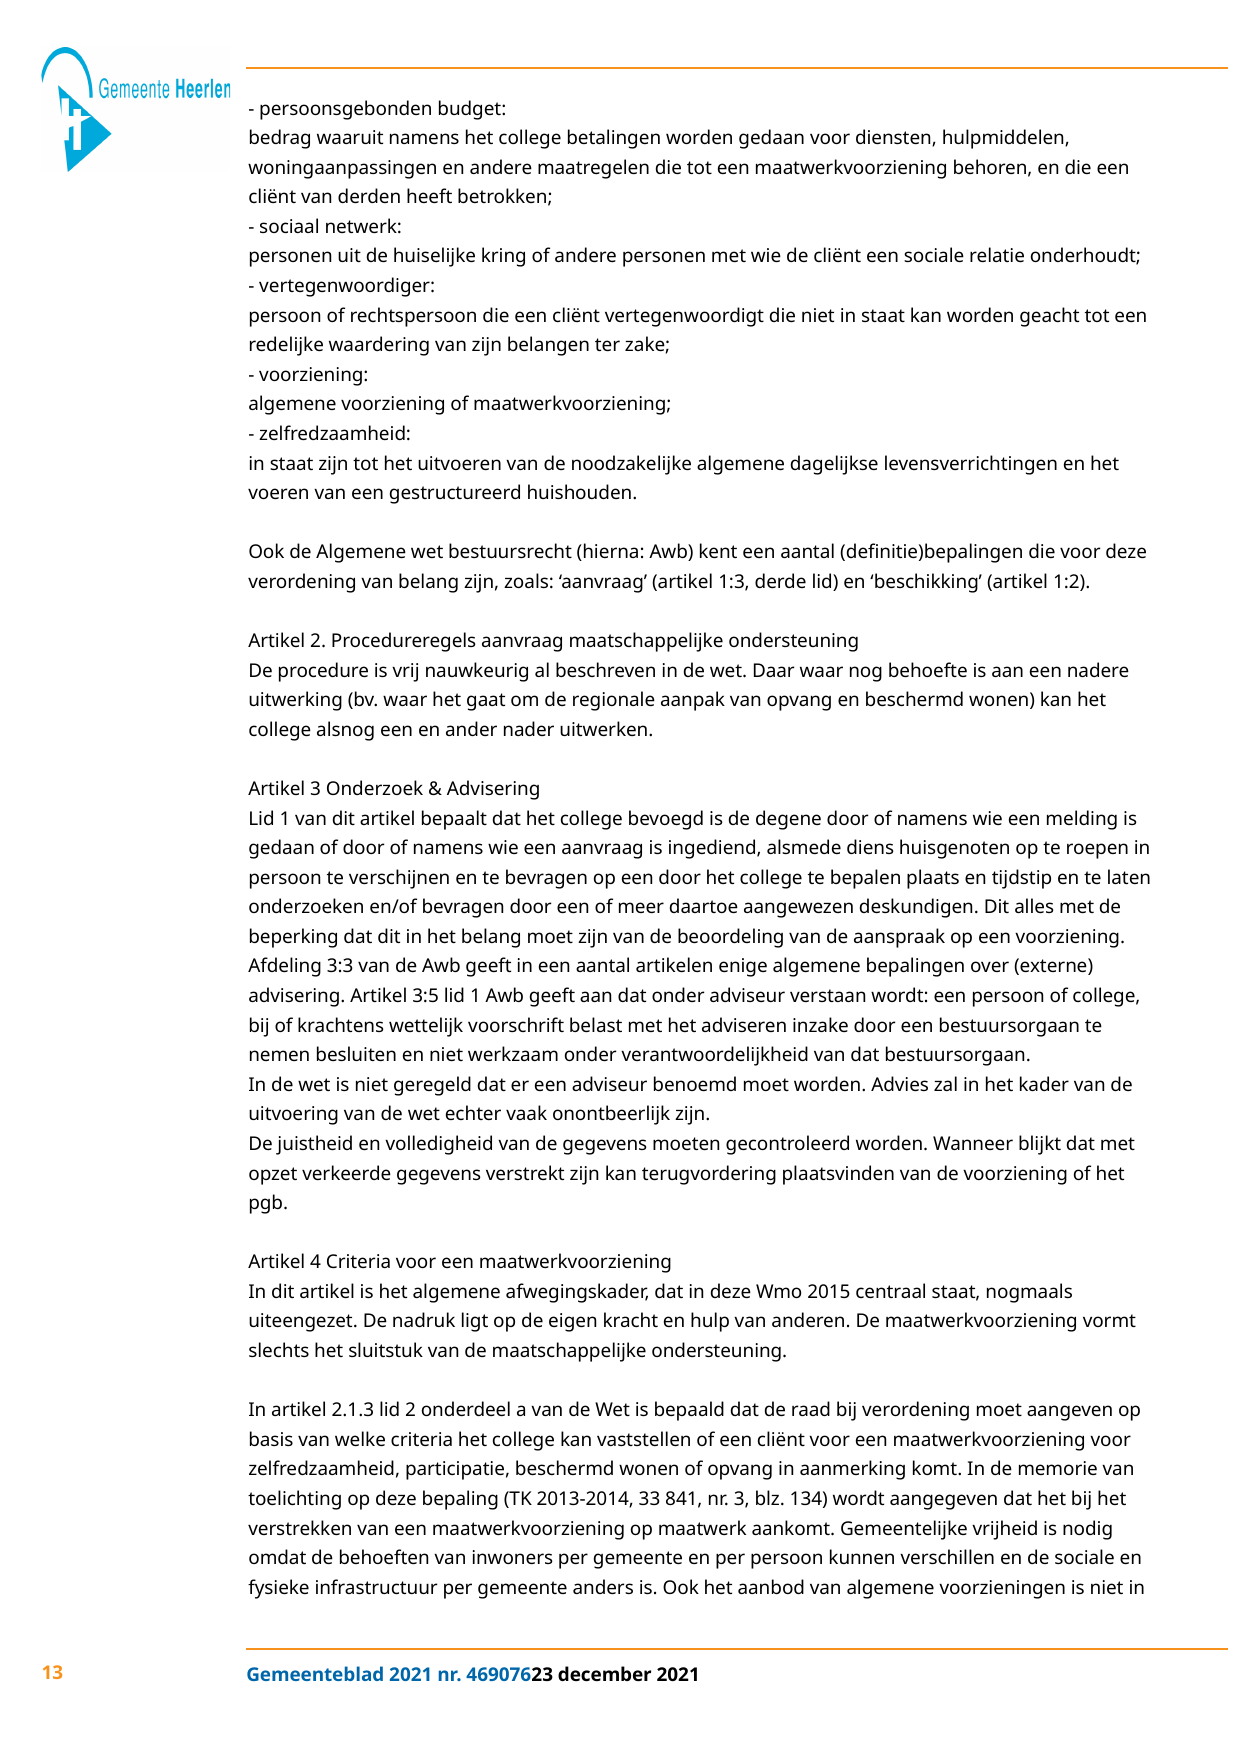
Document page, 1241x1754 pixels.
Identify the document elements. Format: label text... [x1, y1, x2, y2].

text - zelfredzaamheid: [248, 420, 1152, 446]
text bedrag waaruit namens het college betalingen worden gedaan voor diensten, hulpmiddelen, woningaanpassingen en andere maatregelen die tot een maatwerkvoorziening behoren, en die een cliënt van derden heeft betrokken; [248, 124, 1152, 209]
text Lid 1 van dit artikel bepaalt dat het college bevoegd is de degene door of namens wie een melding is gedaan of door of namens wie een aanvraag is ingediend, alsmede diens huisgenoten op te roepen in persoon te verschijnen en te bevragen op een door het college te bepalen plaats en tijdstip en te laten onderzoeken en/of bevragen door een of meer daartoe aangewezen deskundigen. Dit alles met de beperking dat dit in het belang moet zijn van de beoordeling van de aanspraak op een voorziening. [248, 805, 1152, 949]
text - persoonsgebonden budget: [248, 95, 1152, 121]
text - sociaal netwerk: [248, 213, 1152, 239]
text Artikel 3 Onderzoek & Advisering [248, 775, 1152, 801]
text - voorziening: [248, 361, 1152, 387]
text De procedure is vrij nauwkeurig al beschreven in de wet. Daar waar nog behoefte is aan een nadere uitwerking (bv. waar het gaat om de regionale aanpak van opvang en beschermd wonen) kan het college alsnog een en ander nader uitwerken. [248, 657, 1152, 742]
text algemene voorziening of maatwerkvoorziening; [248, 391, 1152, 416]
text Artikel 2. Procedureregels aanvraag maatschappelijke ondersteuning [248, 627, 1152, 653]
text persoon of rechtspersoon die een cliënt vertegenwoordigt die niet in staat kan worden geacht tot een redelijke waardering van zijn belangen ter zake; [248, 302, 1152, 357]
text De juistheid en volledigheid van de gegevens moeten gecontroleerd worden. Wanneer blijkt dat met opzet verkeerde gegevens verstrekt zijn kan terugvordering plaatsvinden van de voorziening of het pgb. [248, 1130, 1152, 1215]
text In de wet is niet geregeld dat er een adviseur benoemd moet worden. Advies zal in het kader van de uitvoering van de wet echter vaak onontbeerlijk zijn. [248, 1071, 1152, 1126]
text Ook de Algemene wet bestuursrecht (hierna: Awb) kent een aantal (definitie)bepalingen die voor deze verordening van belang zijn, zoals: ‘aanvraag’ (artikel 1:3, derde lid) en ‘beschikking’ (artikel 1:2). [248, 538, 1152, 594]
text In dit artikel is het algemene afwegingskader, dat in deze Wmo 2015 centraal staat, nogmaals uiteengezet. De nadruk ligt op de eigen kracht en hulp van anderen. De maatwerkvoorziening vormt slechts het sluitstuk van de maatschappelijke ondersteuning. [248, 1278, 1152, 1363]
text In artikel 2.1.3 lid 2 onderdeel a van de Wet is bepaald dat de raad bij verordening moet aangeven op basis van welke criteria het college kan vaststellen of een cliënt voor een maatwerkvoorziening voor zelfredzaamheid, participatie, beschermd wonen of opvang in aanmerking komt. In de memorie van toelichting op deze bepaling (TK 2013-2014, 33 841, nr. 3, blz. 134) wordt aangegeven dat het bij het verstrekken van een maatwerkvoorziening op maatwerk aankomt. Gemeentelijke vrijheid is nodig omdat de behoeften van inwoners per gemeente en per persoon kunnen verschillen en de sociale en fysieke infrastructuur per gemeente anders is. Ook het aanbod van algemene voorzieningen is niet in [248, 1396, 1152, 1600]
picture [41, 47, 59, 70]
text personen uit de huiselijke kring of andere personen met wie de cliёnt een sociale relatie onderhoudt; [248, 243, 1152, 268]
text Artikel 4 Criteria voor een maatwerkvoorziening [248, 1248, 1152, 1274]
text Afdeling 3:3 van de Awb geeft in een aantal artikelen enige algemene bepalingen over (externe) advisering. Artikel 3:5 lid 1 Awb geeft aan dat onder adviseur verstaan wordt: een persoon of college, bij of krachtens wettelijk voorschrift belast met het adviseren inzake door een bestuursorgaan te nemen besluiten en niet werkzaam onder verantwoordelijkheid van dat bestuursorgaan. [248, 953, 1152, 1067]
text in staat zijn tot het uitvoeren van de noodzakelijke algemene dagelijkse levensverrichtingen en het voeren van een gestructureerd huishouden. [248, 450, 1152, 505]
picture [41, 47, 231, 172]
text - vertegenwoordiger: [248, 272, 1152, 298]
